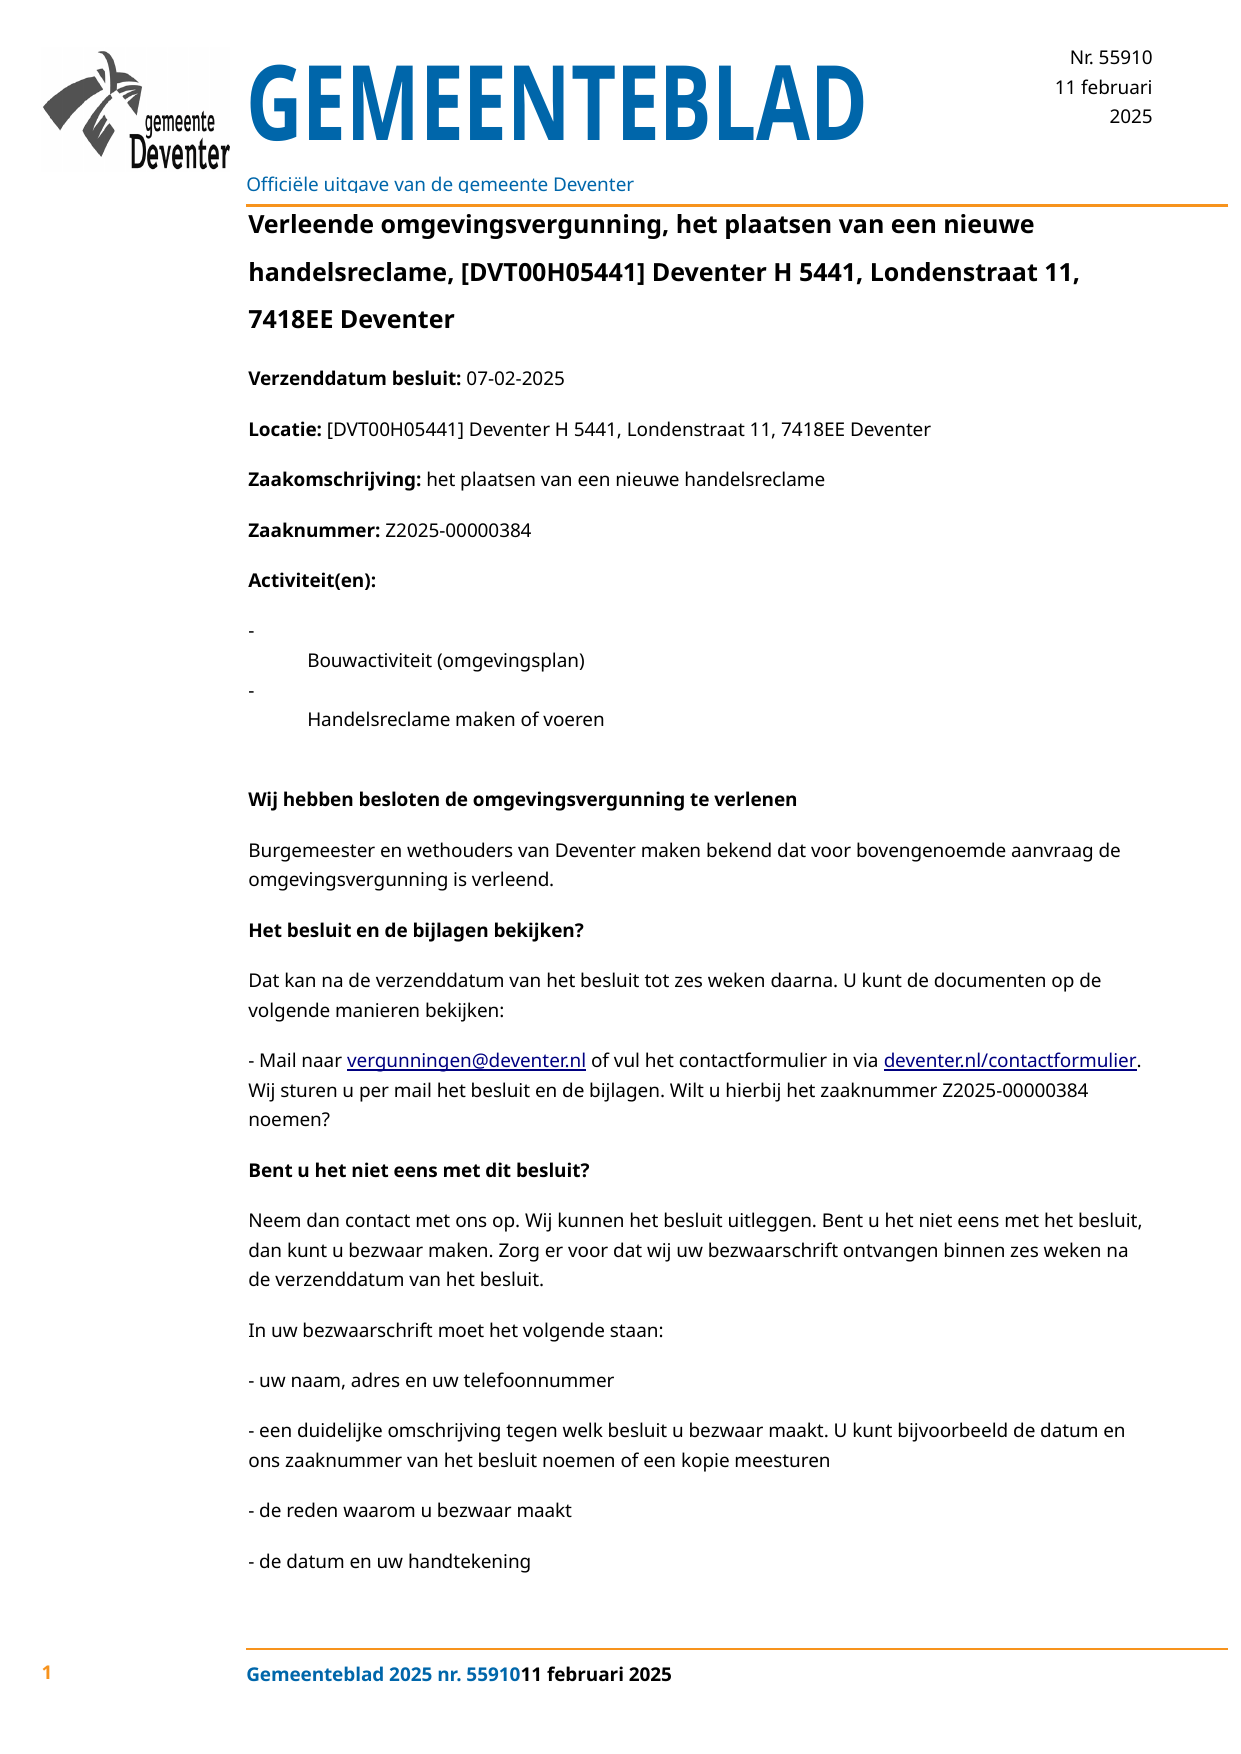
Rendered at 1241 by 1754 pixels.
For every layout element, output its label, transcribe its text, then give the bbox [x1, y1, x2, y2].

text - een duidelijke omschrijving tegen welk besluit u bezwaar maakt. U kunt bijvoorbeeld de datum en ons zaaknummer van het besluit noemen of een kopie meesturen [248, 1418, 1152, 1473]
text Verzenddatum besluit: 07-02-2025 [248, 366, 1152, 391]
text Zaaknummer: Z2025-00000384 [248, 517, 1152, 542]
text - de reden waarom u bezwaar maakt [248, 1498, 1152, 1523]
text - Mail naar vergunningen@deventer.nl of vul het contactformulier in via deventer.nl/contactformulier. Wij sturen u per mail het besluit en de bijlagen. Wilt u hierbij het zaaknummer Z2025-00000384 noemen? [248, 1047, 1152, 1132]
text Bent u het niet eens met dit besluit? [248, 1157, 1152, 1182]
text Zaakomschrijving: het plaatsen van een nieuwe handelsreclame [248, 466, 1152, 492]
text - uw naam, adres en uw telefoonnummer [248, 1367, 1152, 1393]
text Locatie: [DVT00H05441] Deventer H 5441, Londenstraat 11, 7418EE Deventer [248, 416, 1152, 442]
text Dat kan na de verzenddatum van het besluit tot zes weken daarna. U kunt de documenten op de volgende manieren bekijken: [248, 967, 1152, 1022]
list Handelsreclame maken of voeren [248, 706, 1152, 732]
text Wij hebben besloten de omgevingsvergunning te verlenen [248, 786, 1152, 812]
text - de datum en uw handtekening [248, 1548, 1152, 1574]
text Activiteit(en): [248, 567, 1152, 593]
picture [41, 47, 231, 172]
text Burgemeester en wethouders van Deventer maken bekend dat voor bovengenoemde aanvraag de omgevingsvergunning is verleend. [248, 837, 1152, 892]
list Bouwactiviteit (omgevingsplan) [248, 647, 1152, 673]
text Neem dan contact met ons op. Wij kunnen het besluit uitleggen. Bent u het niet eens met het besluit, dan kunt u bezwaar maken. Zorg er voor dat wij uw bezwaarschrift ontvangen binnen zes weken na de verzenddatum van het besluit. [248, 1207, 1152, 1292]
text Het besluit en de bijlagen bekijken? [248, 917, 1152, 942]
text In uw bezwaarschrift moet het volgende staan: [248, 1317, 1152, 1342]
text Verleende omgevingsvergunning, het plaatsen van een nieuwe handelsreclame, [DVT00H05441] Deventer H 5441, Londenstraat 11, 7418EE Deventer [248, 207, 1152, 336]
